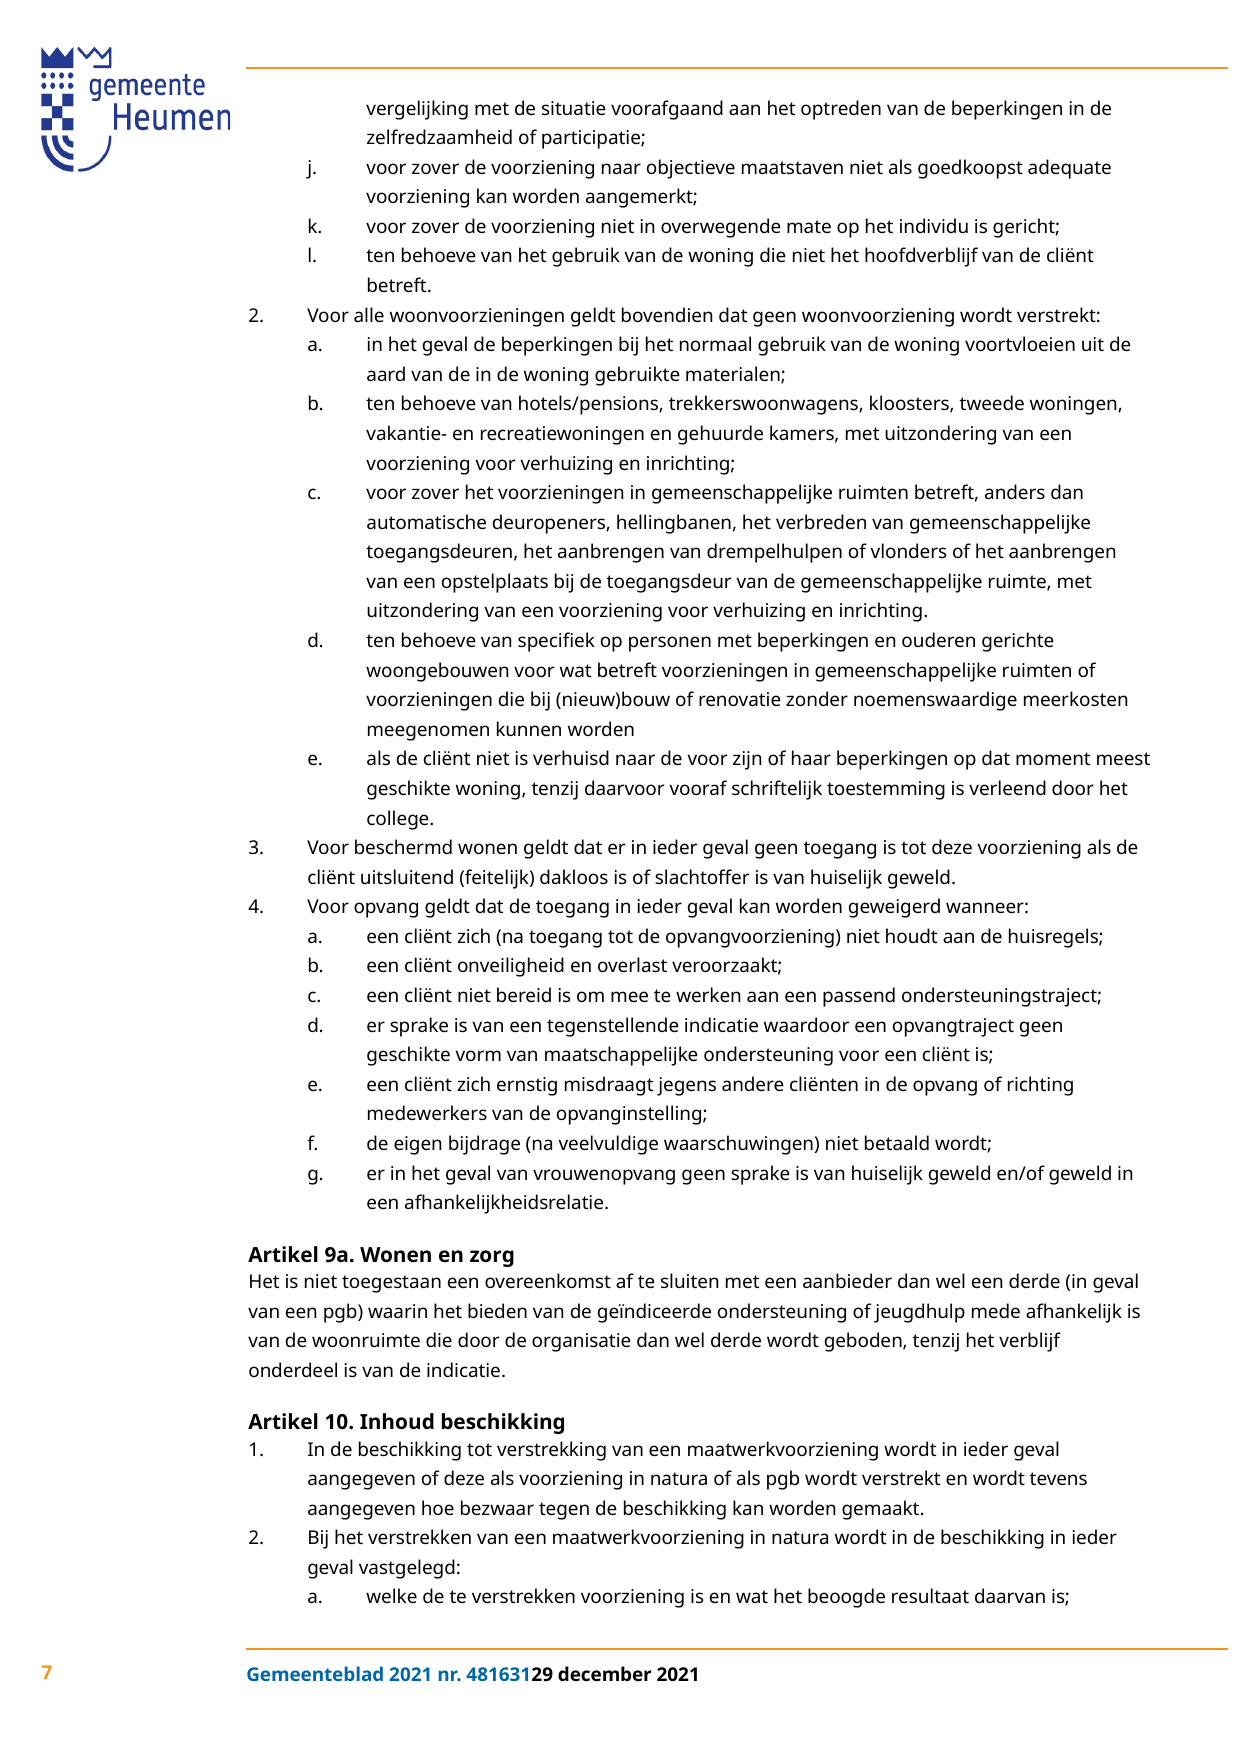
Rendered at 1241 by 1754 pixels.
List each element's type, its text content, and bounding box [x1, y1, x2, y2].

list een cliënt zich (na toegang tot de opvangvoorziening) niet houdt aan de huisregels; [307, 923, 1152, 949]
list Voor beschermd wonen geldt dat er in ieder geval geen toegang is tot deze voorziening als de cliënt uitsluitend (feitelijk) dakloos is of slachtoffer is van huiselijk geweld. [248, 834, 1152, 890]
list Bij het verstrekken van een maatwerkvoorziening in natura wordt in de beschikking in ieder geval vastgelegd: [248, 1524, 1152, 1580]
text Artikel 10. Inhoud beschikking [248, 1407, 1152, 1436]
list een cliënt onveiligheid en overlast veroorzaakt; [307, 953, 1152, 978]
list een cliënt niet bereid is om mee te werken aan een passend ondersteuningstraject; [307, 982, 1152, 1008]
list vergelijking met de situatie voorafgaand aan het optreden van de beperkingen in de zelfredzaamheid of participatie; [307, 95, 1152, 150]
list Voor opvang geldt dat de toegang in ieder geval kan worden geweigerd wanneer: [248, 893, 1152, 919]
list voor zover de voorziening niet in overwegende mate op het individu is gericht; [307, 213, 1152, 239]
list ten behoeve van het gebruik van de woning die niet het hoofdverblijf van de cliënt betreft. [307, 243, 1152, 298]
text Artikel 9a. Wonen en zorg [248, 1240, 1152, 1268]
list voor zover de voorziening naar objectieve maatstaven niet als goedkoopst adequate voorziening kan worden aangemerkt; [307, 154, 1152, 209]
text Het is niet toegestaan een overeenkomst af te sluiten met een aanbieder dan wel een derde (in geval van een pgb) waarin het bieden van de geïndiceerde ondersteuning of jeugdhulp mede afhankelijk is van de woonruimte die door de organisatie dan wel derde wordt geboden, tenzij het verblijf onderdeel is van de indicatie. [248, 1268, 1152, 1383]
list er sprake is van een tegenstellende indicatie waardoor een opvangtraject geen geschikte vorm van maatschappelijke ondersteuning voor een cliënt is; [307, 1012, 1152, 1067]
list de eigen bijdrage (na veelvuldige waarschuwingen) niet betaald wordt; [307, 1130, 1152, 1156]
list ten behoeve van specifiek op personen met beperkingen en ouderen gerichte woongebouwen voor wat betreft voorzieningen in gemeenschappelijke ruimten of voorzieningen die bij (nieuw)bouw of renovatie zonder noemenswaardige meerkosten meegenomen kunnen worden [307, 627, 1152, 742]
list In de beschikking tot verstrekking van een maatwerkvoorziening wordt in ieder geval aangegeven of deze als voorziening in natura of als pgb wordt verstrekt en wordt tevens aangegeven hoe bezwaar tegen de beschikking kan worden gemaakt. [248, 1436, 1152, 1521]
list een cliënt zich ernstig misdraagt jegens andere cliënten in de opvang of richting medewerkers van de opvanginstelling; [307, 1071, 1152, 1126]
list als de cliënt niet is verhuisd naar de voor zijn of haar beperkingen op dat moment meest geschikte woning, tenzij daarvoor vooraf schriftelijk toestemming is verleend door het college. [307, 746, 1152, 831]
list Voor alle woonvoorzieningen geldt bovendien dat geen woonvoorziening wordt verstrekt: [248, 302, 1152, 328]
list voor zover het voorzieningen in gemeenschappelijke ruimten betreft, anders dan automatische deuropeners, hellingbanen, het verbreden van gemeenschappelijke toegangsdeuren, het aanbrengen van drempelhulpen of vlonders of het aanbrengen van een opstelplaats bij de toegangsdeur van de gemeenschappelijke ruimte, met uitzondering van een voorziening voor verhuizing en inrichting. [307, 479, 1152, 623]
list ten behoeve van hotels/pensions, trekkerswoonwagens, kloosters, tweede woningen, vakantie‐ en recreatiewoningen en gehuurde kamers, met uitzondering van een voorziening voor verhuizing en inrichting; [307, 391, 1152, 476]
list er in het geval van vrouwenopvang geen sprake is van huiselijk geweld en/of geweld in een afhankelijkheidsrelatie. [307, 1160, 1152, 1215]
list in het geval de beperkingen bij het normaal gebruik van de woning voortvloeien uit de aard van de in de woning gebruikte materialen; [307, 331, 1152, 387]
list welke de te verstrekken voorziening is en wat het beoogde resultaat daarvan is; [307, 1584, 1152, 1609]
picture [41, 47, 231, 172]
